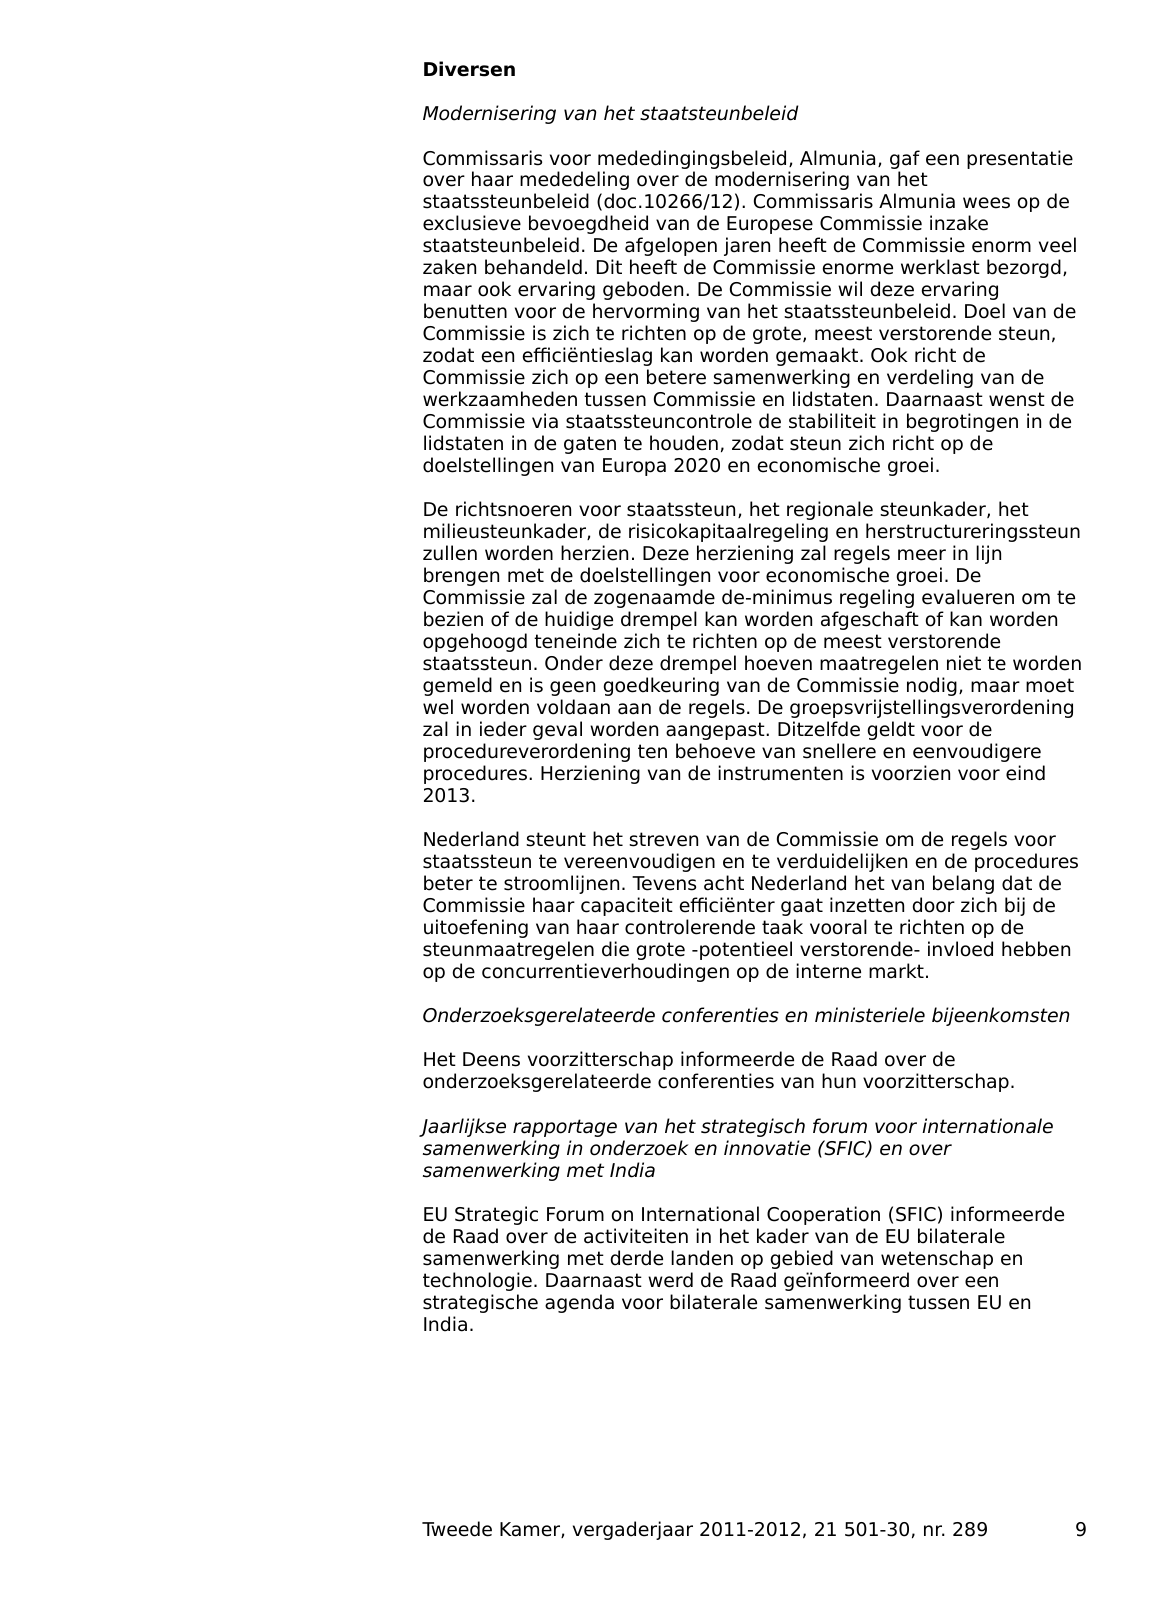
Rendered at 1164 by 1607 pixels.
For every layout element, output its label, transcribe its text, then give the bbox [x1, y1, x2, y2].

subtitle Modernisering van het staatsteunbeleid [422, 103, 1087, 125]
subtitle Diversen [422, 59, 1087, 81]
text Het Deens voorzitterschap informeerde de Raad over de onderzoeksgerelateerde conferenties van hun voorzitterschap. [422, 1049, 1087, 1093]
text Commissaris voor mededingingsbeleid, Almunia, gaf een presentatie over haar mededeling over de modernisering van het staatssteunbeleid (doc.10266/12). Commissaris Almunia wees op de exclusieve bevoegdheid van de Europese Commissie inzake staatsteunbeleid. De afgelopen jaren heeft de Commissie enorm veel zaken behandeld. Dit heeft de Commissie enorme werklast bezorgd, maar ook ervaring geboden. De Commissie wil deze ervaring benutten voor de hervorming van het staatssteunbeleid. Doel van de Commissie is zich te richten op de grote, meest verstorende steun, zodat een efficiëntieslag kan worden gemaakt. Ook richt de Commissie zich op een betere samenwerking en verdeling van de werkzaamheden tussen Commissie en lidstaten. Daarnaast wenst de Commissie via staatssteuncontrole de stabiliteit in begrotingen in de lidstaten in de gaten te houden, zodat steun zich richt op de doelstellingen van Europa 2020 en economische groei. [422, 147, 1087, 477]
text De richtsnoeren voor staatssteun, het regionale steunkader, het milieusteunkader, de risicokapitaalregeling en herstructureringssteun zullen worden herzien. Deze herziening zal regels meer in lijn brengen met de doelstellingen voor economische groei. De Commissie zal de zogenaamde de-minimus regeling evalueren om te bezien of de huidige drempel kan worden afgeschaft of kan worden opgehoogd teneinde zich te richten op de meest verstorende staatssteun. Onder deze drempel hoeven maatregelen niet te worden gemeld en is geen goedkeuring van de Commissie nodig, maar moet wel worden voldaan aan de regels. De groepsvrijstellingsverordening zal in ieder geval worden aangepast. Ditzelfde geldt voor de procedureverordening ten behoeve van snellere en eenvoudigere procedures. Herziening van de instrumenten is voorzien voor eind 2013. [422, 499, 1087, 807]
text EU Strategic Forum on International Cooperation (SFIC) informeerde de Raad over de activiteiten in het kader van de EU bilaterale samenwerking met derde landen op gebied van wetenschap en technologie. Daarnaast werd de Raad geïnformeerd over een strategische agenda voor bilaterale samenwerking tussen EU en India. [422, 1204, 1087, 1336]
text Nederland steunt het streven van de Commissie om de regels voor staatssteun te vereenvoudigen en te verduidelijken en de procedures beter te stroomlijnen. Tevens acht Nederland het van belang dat de Commissie haar capaciteit efficiënter gaat inzetten door zich bij de uitoefening van haar controlerende taak vooral te richten op de steunmaatregelen die grote -potentieel verstorende- invloed hebben op de concurrentieverhoudingen op de interne markt. [422, 829, 1087, 983]
subtitle Onderzoeksgerelateerde conferenties en ministeriele bijeenkomsten [422, 1005, 1087, 1027]
subtitle Jaarlijkse rapportage van het strategisch forum voor internationale samenwerking in onderzoek en innovatie (SFIC) en over samenwerking met India [422, 1116, 1087, 1181]
